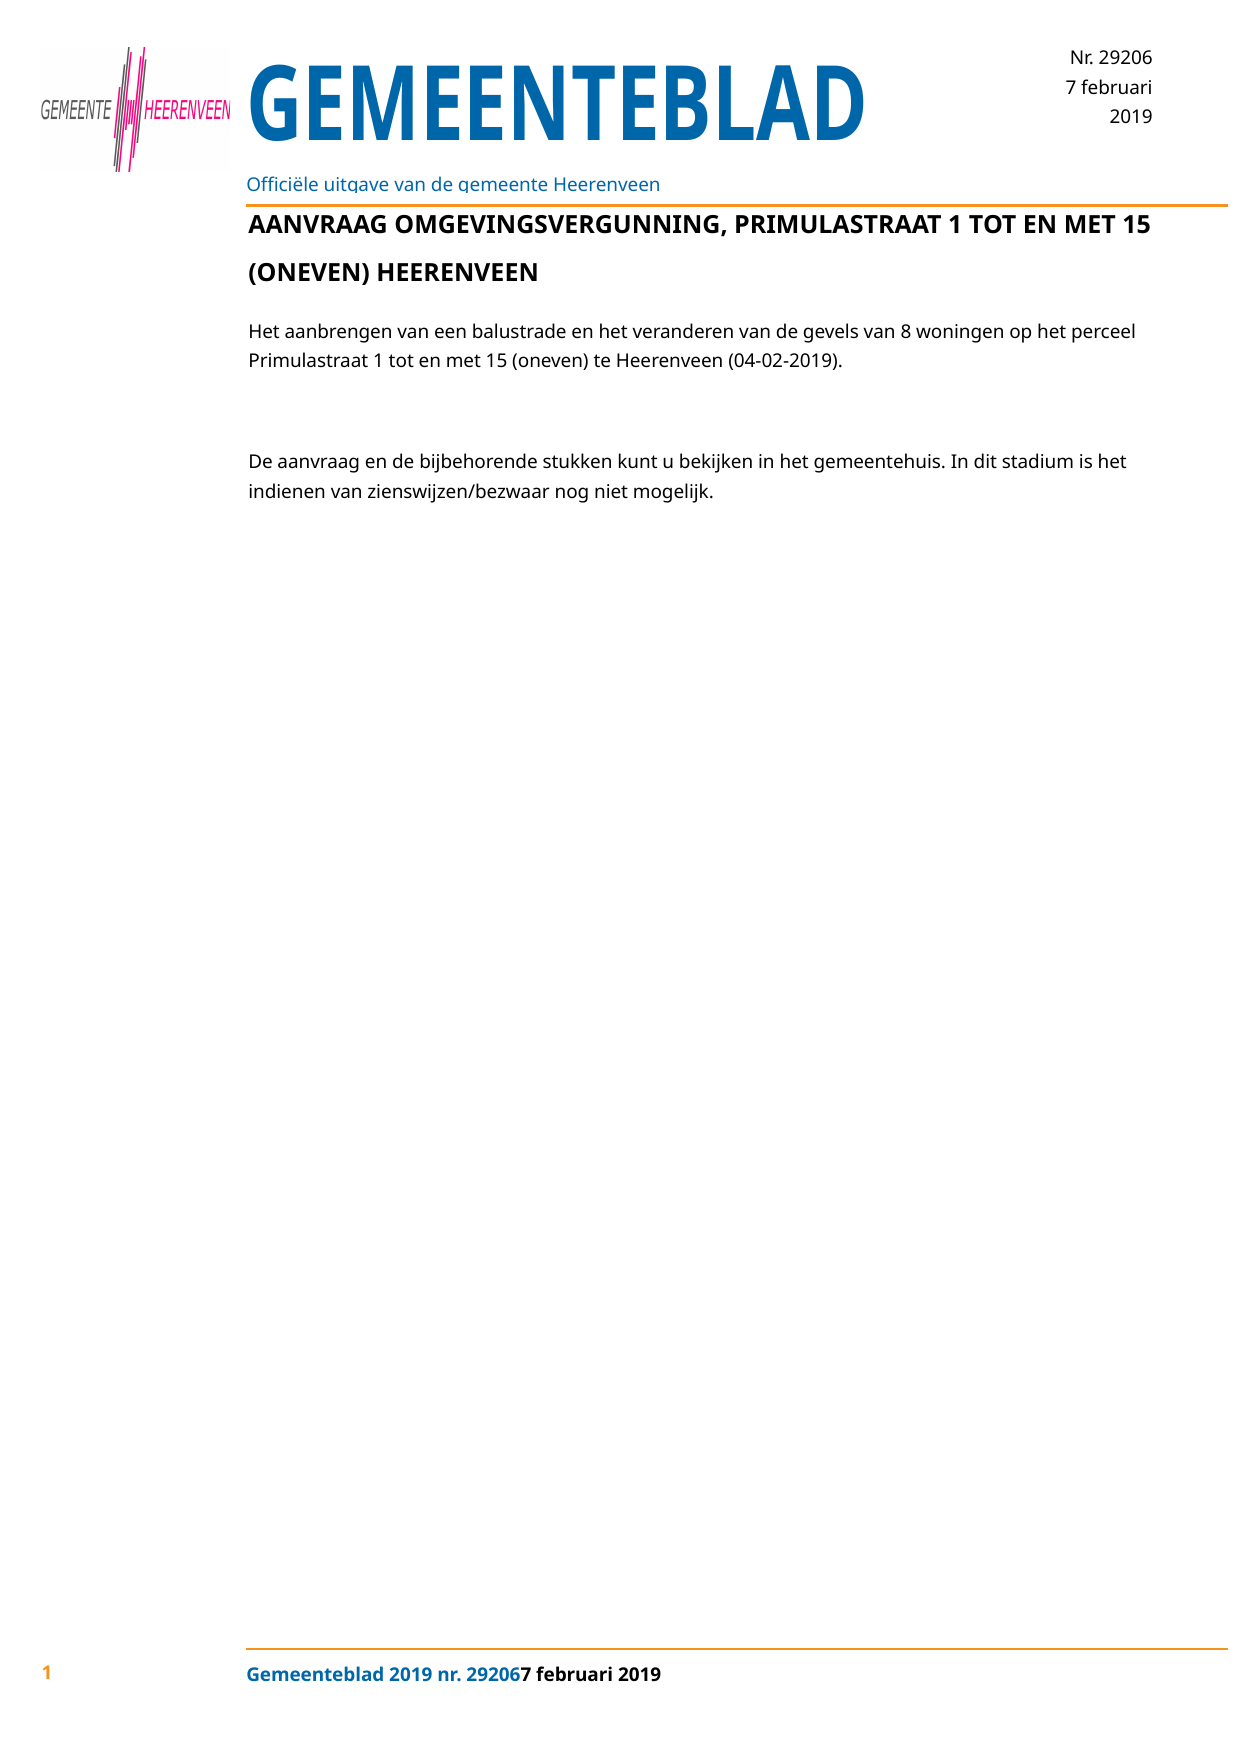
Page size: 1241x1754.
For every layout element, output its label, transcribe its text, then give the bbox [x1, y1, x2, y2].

text De aanvraag en de bijbehorende stukken kunt u bekijken in het gemeentehuis. In dit stadium is het indienen van zienswijzen/bezwaar nog niet mogelijk. [248, 448, 1152, 504]
text Het aanbrengen van een balustrade en het veranderen van de gevels van 8 woningen op het perceel Primulastraat 1 tot en met 15 (oneven) te Heerenveen (04-02-2019). [248, 318, 1152, 373]
picture [41, 47, 231, 172]
text AANVRAAG OMGEVINGSVERGUNNING, PRIMULASTRAAT 1 TOT EN MET 15 (ONEVEN) HEERENVEEN [248, 207, 1152, 288]
